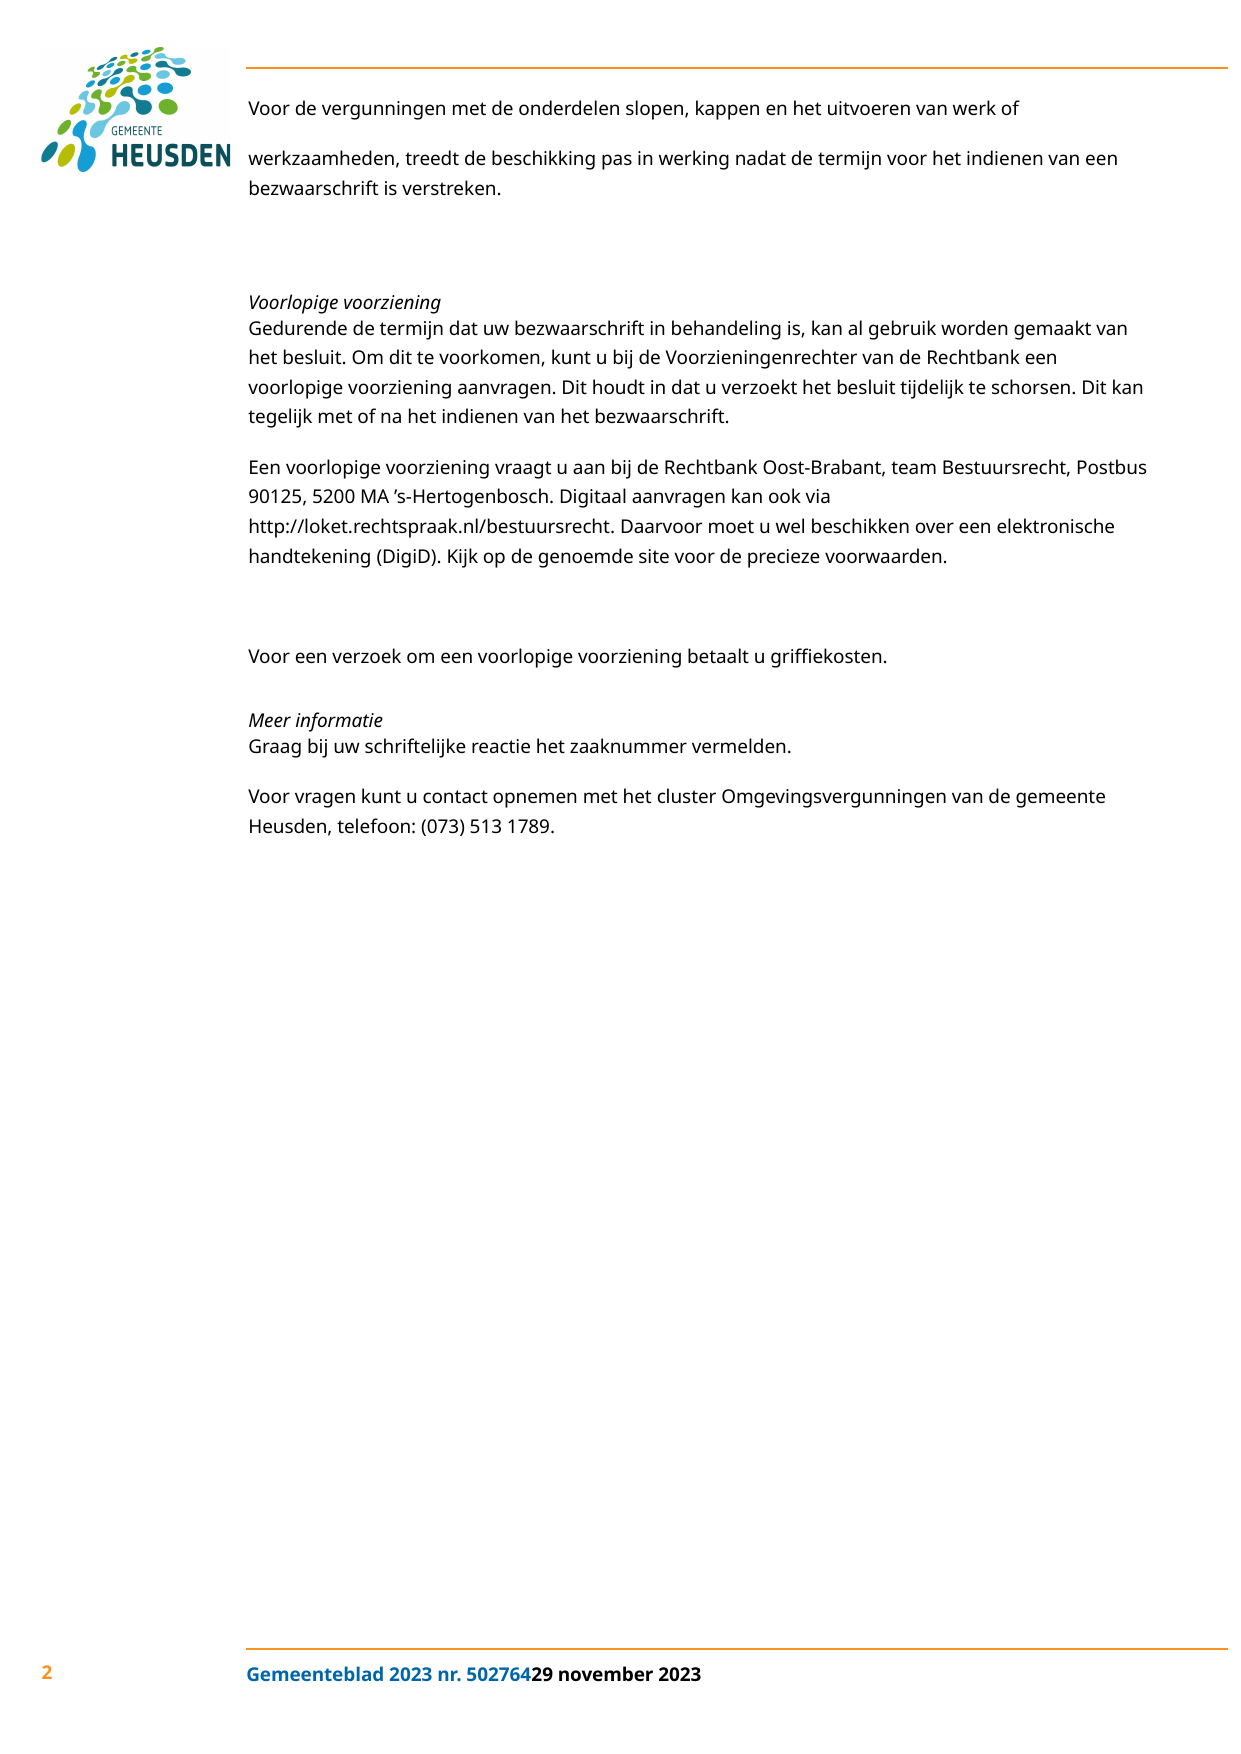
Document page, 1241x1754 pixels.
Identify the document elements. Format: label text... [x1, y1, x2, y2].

text Een voorlopige voorziening vraagt u aan bij de Rechtbank Oost-Brabant, team Bestuursrecht, Postbus 90125, 5200 MA ’s-Hertogenbosch. Digitaal aanvragen kan ook via http://loket.rechtspraak.nl/bestuursrecht. Daarvoor moet u wel beschikken over een elektronische handtekening (DigiD). Kijk op de genoemde site voor de precieze voorwaarden. [248, 454, 1152, 568]
text Gedurende de termijn dat uw bezwaarschrift in behandeling is, kan al gebruik worden gemaakt van het besluit. Om dit te voorkomen, kunt u bij de Voorzieningenrechter van de Rechtbank een voorlopige voorziening aanvragen. Dit houdt in dat u verzoekt het besluit tijdelijk te schorsen. Dit kan tegelijk met of na het indienen van het bezwaarschrift. [248, 315, 1152, 429]
text Meer informatie [248, 708, 1152, 733]
text Voor vragen kunt u contact opnemen met het cluster Omgevingsvergunningen van de gemeente Heusden, telefoon: (073) 513 1789. [248, 784, 1152, 839]
text Voor een verzoek om een voorlopige voorziening betaalt u griffiekosten. [248, 644, 1152, 669]
text Graag bij uw schriftelijke reactie het zaaknummer vermelden. [248, 733, 1152, 759]
text werkzaamheden, treedt de beschikking pas in werking nadat de termijn voor het indienen van een bezwaarschrift is verstreken. [248, 145, 1152, 201]
text Voor de vergunningen met de onderdelen slopen, kappen en het uitvoeren van werk of [248, 95, 1152, 121]
picture [41, 47, 231, 172]
text Voorlopige voorziening [248, 289, 1152, 315]
